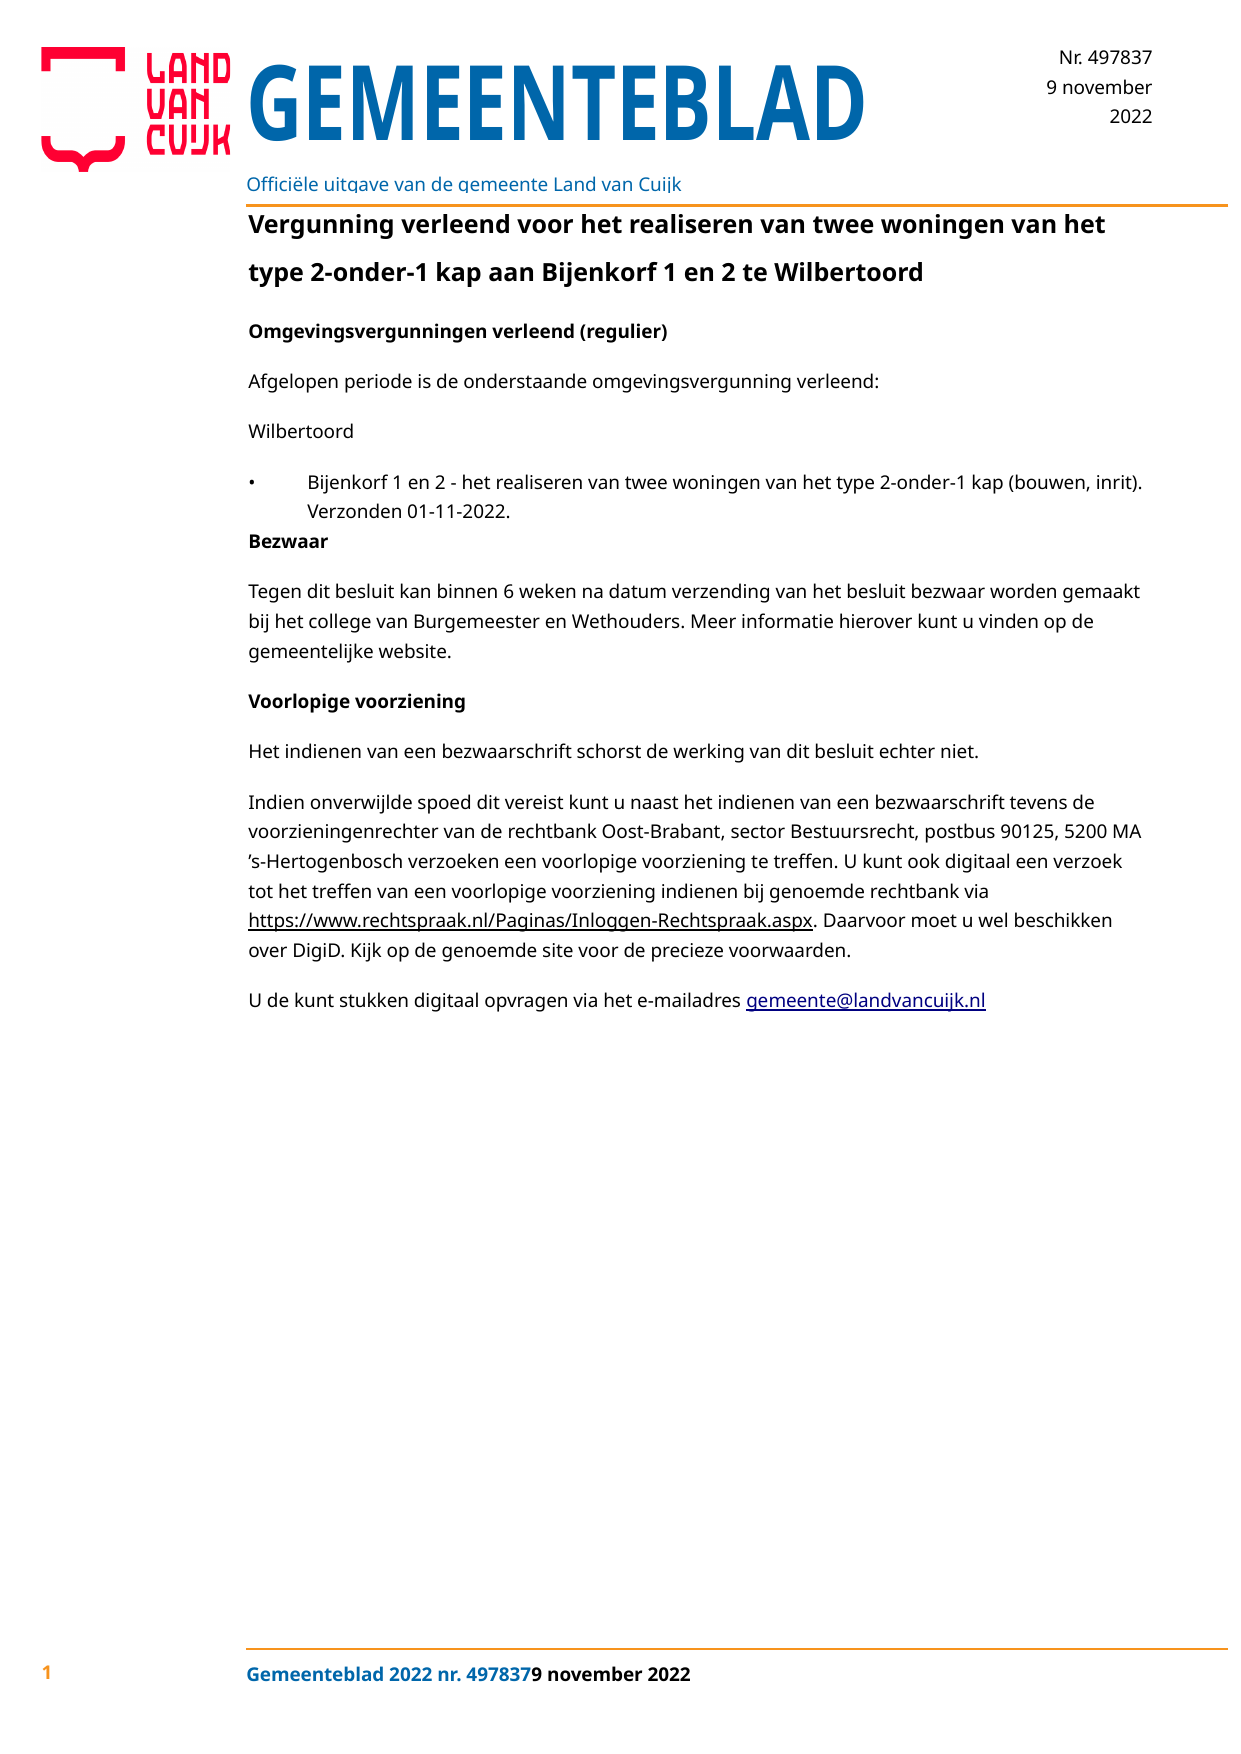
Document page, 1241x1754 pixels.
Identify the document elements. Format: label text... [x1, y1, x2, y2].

text Het indienen van een bezwaarschrift schorst de werking van dit besluit echter niet. [248, 739, 1152, 764]
text Vergunning verleend voor het realiseren van twee woningen van het type 2-onder-1 kap aan Bijenkorf 1 en 2 te Wilbertoord [248, 207, 1152, 288]
text Tegen dit besluit kan binnen 6 weken na datum verzending van het besluit bezwaar worden gemaakt bij het college van Burgemeester en Wethouders. Meer informatie hierover kunt u vinden op de gemeentelijke website. [248, 579, 1152, 664]
list Bijenkorf 1 en 2 - het realiseren van twee woningen van het type 2-onder-1 kap (bouwen, inrit). Verzonden 01-11-2022. [248, 469, 1152, 524]
text Omgevingsvergunningen verleend (regulier) [248, 318, 1152, 344]
text Afgelopen periode is de onderstaande omgevingsvergunning verleend: [248, 368, 1152, 394]
text Indien onverwijlde spoed dit vereist kunt u naast het indienen van een bezwaarschrift tevens de voorzieningenrechter van de rechtbank Oost-Brabant, sector Bestuursrecht, postbus 90125, 5200 MA ’s-Hertogenbosch verzoeken een voorlopige voorziening te treffen. U kunt ook digitaal een verzoek tot het treffen van een voorlopige voorziening indienen bij genoemde rechtbank via https://www.rechtspraak.nl/Paginas/Inloggen-Rechtspraak.aspx. Daarvoor moet u wel beschikken over DigiD. Kijk op de genoemde site voor de precieze voorwaarden. [248, 789, 1152, 963]
text Wilbertoord [248, 419, 1152, 444]
picture [41, 47, 231, 172]
text Voorlopige voorziening [248, 688, 1152, 714]
text Bezwaar [248, 528, 1152, 554]
text U de kunt stukken digitaal opvragen via het e-mailadres gemeente@landvancuijk.nl [248, 987, 1152, 1013]
